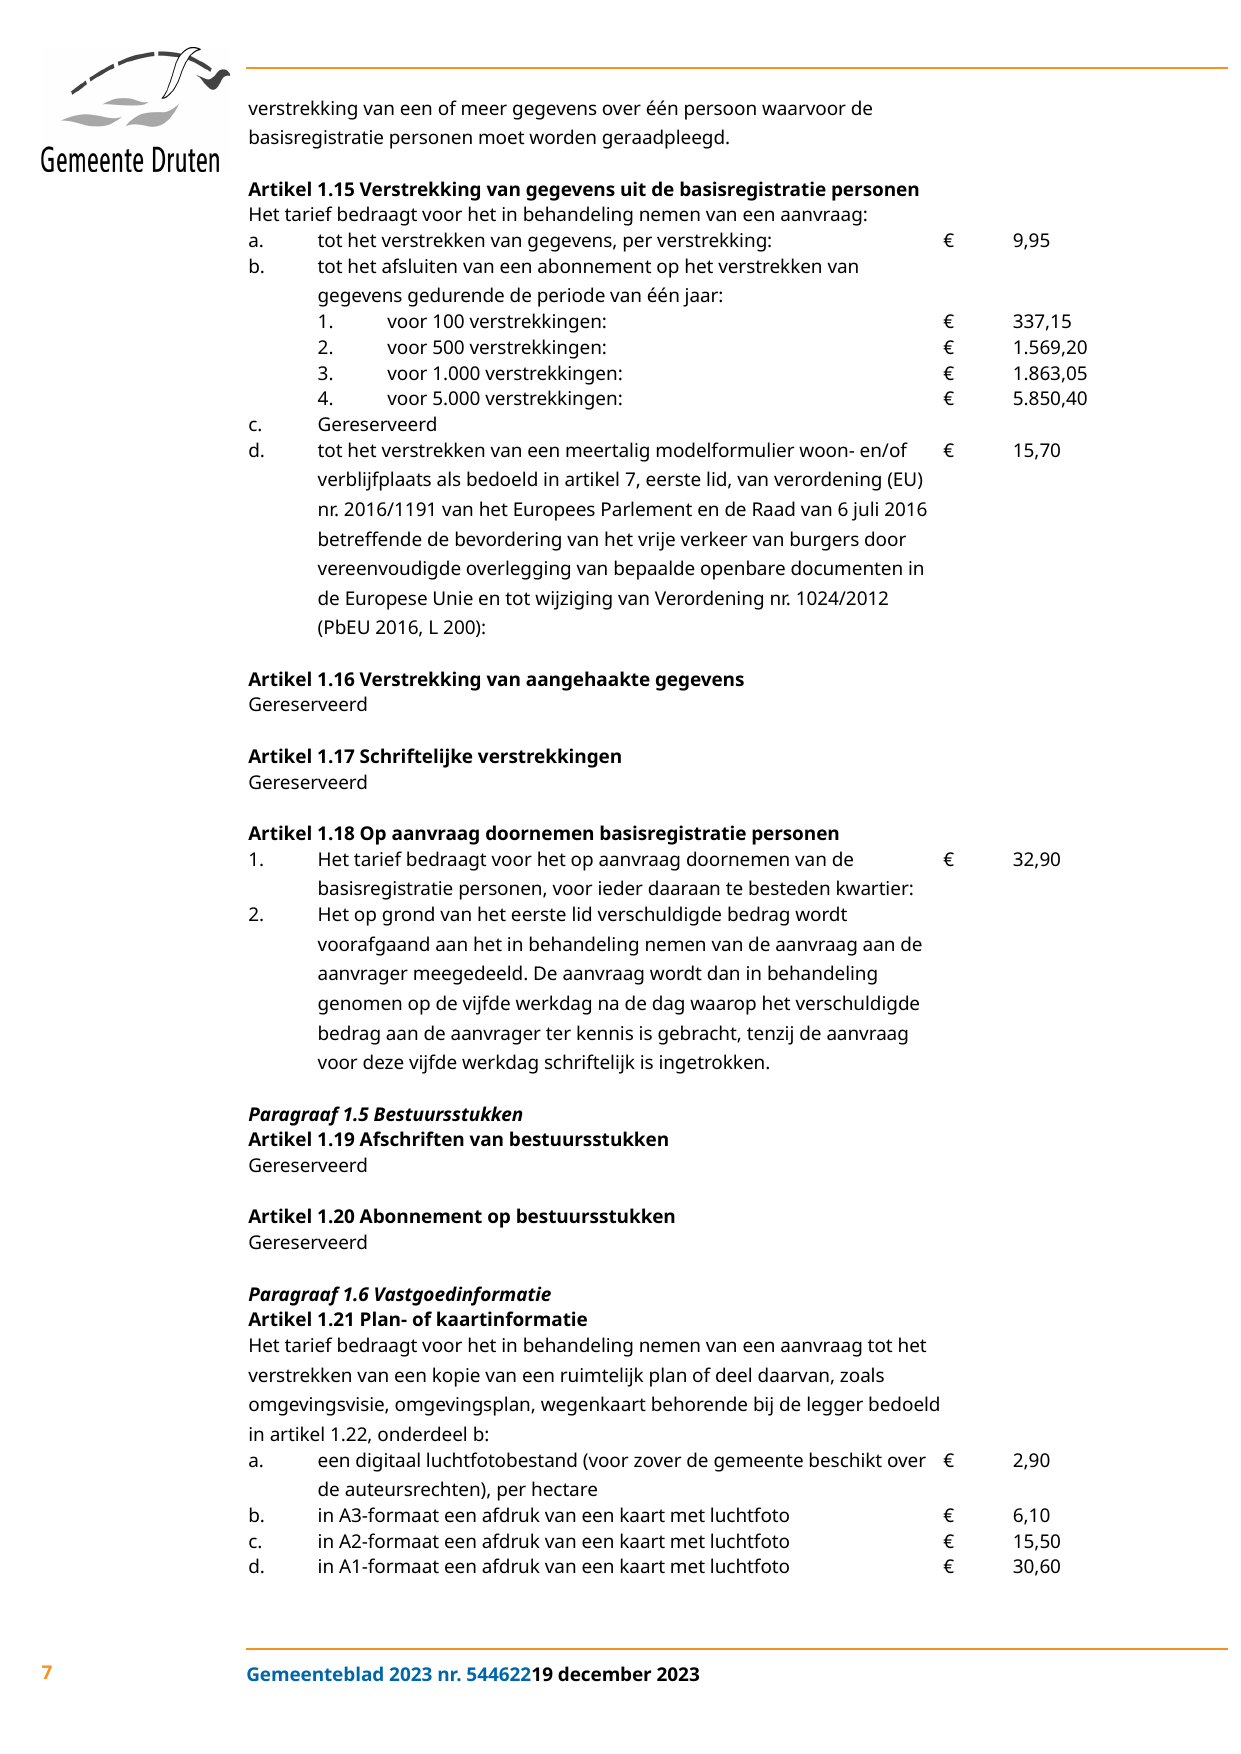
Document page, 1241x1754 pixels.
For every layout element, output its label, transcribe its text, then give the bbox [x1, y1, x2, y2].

table_cell Het tarief bedraagt voor het op aanvraag doornemen van de basisregistratie personen, voor ieder daaraan te besteden kwartier: [318, 846, 943, 901]
table_cell [1013, 718, 1152, 743]
table_cell [248, 1579, 317, 1605]
table_cell [943, 743, 1013, 769]
table_cell [943, 1204, 1013, 1229]
table_cell € [943, 360, 1013, 386]
table_cell [248, 718, 317, 743]
table_cell voor 5.000 verstrekkingen: [387, 386, 943, 411]
table_cell [1013, 901, 1152, 1075]
table_cell in A3-formaat een afdruk van een kaart met luchtfoto [318, 1502, 943, 1528]
table_cell [1013, 795, 1152, 820]
table_cell [248, 360, 317, 386]
table_cell € [943, 1502, 1013, 1528]
table_cell in A1-formaat een afdruk van een kaart met luchtfoto [318, 1554, 943, 1579]
table_cell [248, 308, 317, 334]
table_cell € [943, 846, 1013, 901]
table_cell € [943, 308, 1013, 334]
table_cell [943, 202, 1013, 227]
table_cell 1.569,20 [1013, 334, 1152, 360]
table_cell 1.863,05 [1013, 360, 1152, 386]
table_cell c. [248, 1528, 317, 1553]
table_cell € [943, 227, 1013, 253]
table_cell € [943, 334, 1013, 360]
table_cell € [943, 1554, 1013, 1579]
table_cell b. [248, 1502, 317, 1528]
table_cell 5.850,40 [1013, 386, 1152, 411]
table_cell [943, 1178, 1013, 1204]
table_cell Artikel 1.17 Schriftelijke verstrekkingen [248, 743, 943, 769]
table_cell [1013, 666, 1152, 692]
table_cell [248, 1255, 317, 1281]
table_cell voor 100 verstrekkingen: [387, 308, 943, 334]
table_cell Gereserveerd [248, 769, 943, 794]
table_cell [1013, 743, 1152, 769]
table_cell € [943, 1528, 1013, 1553]
table_cell [1013, 411, 1152, 437]
table_cell [1013, 1579, 1152, 1605]
table_cell [1013, 1101, 1152, 1126]
table_cell verstrekking van een of meer gegevens over één persoon waarvoor de basisregistratie personen moet worden geraadpleegd. [248, 95, 943, 150]
table_cell [943, 718, 1013, 743]
table_cell a. [248, 227, 317, 253]
table_cell [1013, 640, 1152, 666]
table_cell [943, 1307, 1013, 1332]
table_cell [1013, 1204, 1152, 1229]
table_cell 2. [318, 334, 387, 360]
table_cell [943, 901, 1013, 1075]
table_cell [318, 795, 387, 820]
table_cell [943, 769, 1013, 794]
table_cell [387, 1075, 943, 1101]
table_cell [248, 640, 317, 666]
table_cell [943, 1152, 1013, 1178]
table_cell [1013, 769, 1152, 794]
table_cell € [943, 437, 1013, 640]
table_cell a. [248, 1447, 317, 1502]
table_cell [1013, 692, 1152, 717]
table_cell 15,70 [1013, 437, 1152, 640]
table_cell [1013, 1307, 1152, 1332]
table_cell [943, 176, 1013, 202]
table_cell [387, 640, 943, 666]
table_cell € [943, 1447, 1013, 1502]
table_cell [1013, 95, 1152, 150]
table_cell [387, 1255, 943, 1281]
table_cell [943, 692, 1013, 717]
table_cell [943, 411, 1013, 437]
table_cell [1013, 253, 1152, 308]
table_cell [943, 95, 1013, 150]
table_cell d. [248, 437, 317, 640]
table_cell 2,90 [1013, 1447, 1152, 1502]
table_cell een digitaal luchtfotobestand (voor zover de gemeente beschikt over de auteursrechten), per hectare [318, 1447, 943, 1502]
table_cell [318, 718, 387, 743]
table_cell [318, 1255, 387, 1281]
table_cell € [943, 386, 1013, 411]
table_cell [318, 1075, 387, 1101]
table_cell voor 500 verstrekkingen: [387, 334, 943, 360]
table_cell Het tarief bedraagt voor het in behandeling nemen van een aanvraag: [248, 202, 943, 227]
table_cell voor 1.000 verstrekkingen: [387, 360, 943, 386]
table_cell tot het verstrekken van gegevens, per verstrekking: [318, 227, 943, 253]
table_cell [943, 1332, 1013, 1447]
table_cell Artikel 1.15 Verstrekking van gegevens uit de basisregistratie personen [248, 176, 943, 202]
table_cell [943, 1101, 1013, 1126]
table_cell [318, 1178, 387, 1204]
table_cell [943, 1126, 1013, 1152]
table_cell b. [248, 253, 317, 308]
table_cell Artikel 1.16 Verstrekking van aangehaakte gegevens [248, 666, 943, 692]
table_cell Paragraaf 1.6 Vastgoedinformatie [248, 1281, 943, 1307]
table_cell 1. [248, 846, 317, 901]
table_cell [943, 666, 1013, 692]
table_cell [1013, 1075, 1152, 1101]
table_cell Paragraaf 1.5 Bestuursstukken [248, 1101, 943, 1126]
table_cell 15,50 [1013, 1528, 1152, 1553]
table_cell 9,95 [1013, 227, 1152, 253]
table_cell [943, 795, 1013, 820]
picture [41, 47, 231, 172]
table_cell Artikel 1.20 Abonnement op bestuursstukken [248, 1204, 943, 1229]
table_cell tot het verstrekken van een meertalig modelformulier woon- en/of verblijfplaats als bedoeld in artikel 7, eerste lid, van verordening (EU) nr. 2016/1191 van het Europees Parlement en de Raad van 6 juli 2016 betreffende de bevordering van het vrije verkeer van burgers door vereenvoudigde overlegging van bepaalde openbare documenten in de Europese Unie en tot wijziging van Verordening nr. 1024/2012 (PbEU 2016, L 200): [318, 437, 943, 640]
table_cell Artikel 1.18 Op aanvraag doornemen basisregistratie personen [248, 820, 943, 846]
table_cell [248, 150, 317, 176]
table_cell [318, 640, 387, 666]
table_cell Het op grond van het eerste lid verschuldigde bedrag wordt voorafgaand aan het in behandeling nemen van de aanvraag aan de aanvrager meegedeeld. De aanvraag wordt dan in behandeling genomen op de vijfde werkdag na de dag waarop het verschuldigde bedrag aan de aanvrager ter kennis is gebracht, tenzij de aanvraag voor deze vijfde werkdag schriftelijk is ingetrokken. [318, 901, 943, 1075]
table_cell Artikel 1.21 Plan- of kaartinformatie [248, 1307, 943, 1332]
table_cell [248, 334, 317, 360]
table_cell Gereserveerd [248, 1152, 943, 1178]
table_cell [943, 1229, 1013, 1255]
table_cell Artikel 1.19 Afschriften van bestuursstukken [248, 1126, 943, 1152]
table_cell 2. [248, 901, 317, 1075]
table_cell 32,90 [1013, 846, 1152, 901]
table_cell [318, 1579, 387, 1605]
table_cell [1013, 176, 1152, 202]
table_cell [1013, 1255, 1152, 1281]
table_cell 1. [318, 308, 387, 334]
table_cell [1013, 1178, 1152, 1204]
table_cell 4. [318, 386, 387, 411]
table_cell 337,15 [1013, 308, 1152, 334]
table_cell [1013, 1281, 1152, 1307]
table_cell [1013, 1332, 1152, 1447]
table_cell [387, 1178, 943, 1204]
table_cell [1013, 820, 1152, 846]
table_cell [248, 795, 317, 820]
table_cell [1013, 150, 1152, 176]
table_cell 3. [318, 360, 387, 386]
table_cell Gereserveerd [248, 692, 943, 717]
table_cell [943, 1075, 1013, 1101]
table_cell d. [248, 1554, 317, 1579]
table_cell [248, 1178, 317, 1204]
table_cell [943, 640, 1013, 666]
table_cell [248, 386, 317, 411]
table_cell [248, 1075, 317, 1101]
table_cell in A2-formaat een afdruk van een kaart met luchtfoto [318, 1528, 943, 1553]
table_cell [387, 718, 943, 743]
table_cell [1013, 202, 1152, 227]
table_cell [943, 150, 1013, 176]
table_cell [1013, 1152, 1152, 1178]
table_cell Gereserveerd [248, 1229, 943, 1255]
table_cell 6,10 [1013, 1502, 1152, 1528]
table_cell [943, 820, 1013, 846]
table_cell [943, 253, 1013, 308]
table_cell [1013, 1229, 1152, 1255]
table_cell [318, 150, 943, 176]
table_cell [943, 1579, 1013, 1605]
table_cell tot het afsluiten van een abonnement op het verstrekken van gegevens gedurende de periode van één jaar: [318, 253, 943, 308]
table_cell 30,60 [1013, 1554, 1152, 1579]
table_cell [1013, 1126, 1152, 1152]
table_cell [387, 1579, 943, 1605]
table_cell Het tarief bedraagt voor het in behandeling nemen van een aanvraag tot het verstrekken van een kopie van een ruimtelijk plan of deel daarvan, zoals omgevingsvisie, omgevingsplan, wegenkaart behorende bij de legger bedoeld in artikel 1.22, onderdeel b: [248, 1332, 943, 1447]
table_cell [943, 1255, 1013, 1281]
table_cell Gereserveerd [318, 411, 943, 437]
table_cell c. [248, 411, 317, 437]
table_cell [387, 795, 943, 820]
table_cell [943, 1281, 1013, 1307]
